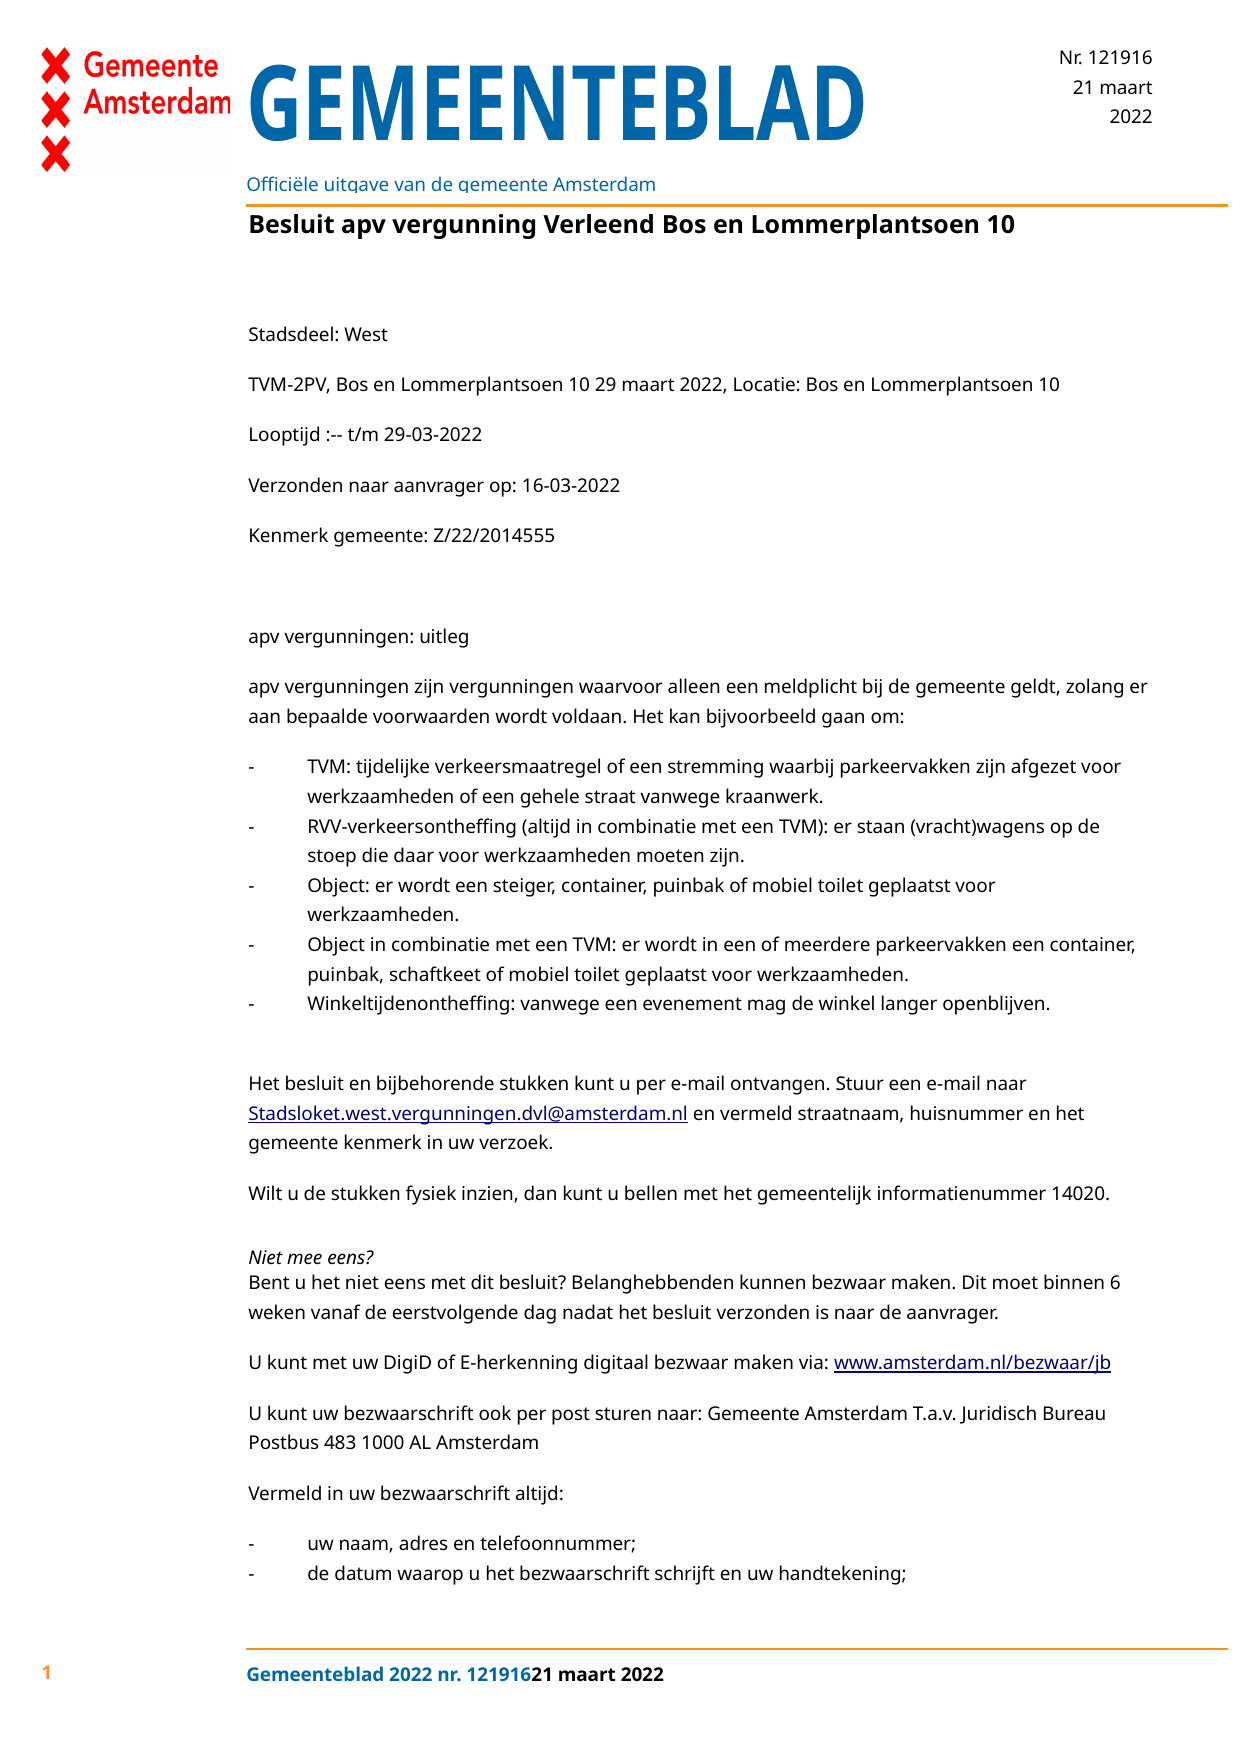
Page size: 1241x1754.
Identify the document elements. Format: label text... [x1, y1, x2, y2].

text Bent u het niet eens met dit besluit? Belanghebbenden kunnen bezwaar maken. Dit moet binnen 6 weken vanaf de eerstvolgende dag nadat het besluit verzonden is naar de aanvrager. [248, 1269, 1152, 1325]
text Vermeld in uw bezwaarschrift altijd: [248, 1480, 1152, 1506]
picture [41, 47, 231, 172]
text Het besluit en bijbehorende stukken kunt u per e-mail ontvangen. Stuur een e-mail naar Stadsloket.west.vergunningen.dvl@amsterdam.nl en vermeld straatnaam, huisnummer en het gemeente kenmerk in uw verzoek. [248, 1070, 1152, 1155]
text Niet mee eens? [248, 1244, 1152, 1269]
text Verzonden naar aanvrager op: 16-03-2022 [248, 472, 1152, 498]
list Object: er wordt een steiger, container, puinbak of mobiel toilet geplaatst voor werkzaamheden. [248, 872, 1152, 927]
text apv vergunningen: uitleg [248, 623, 1152, 649]
text Looptijd :-- t/m 29-03-2022 [248, 422, 1152, 447]
text TVM-2PV, Bos en Lommerplantsoen 10 29 maart 2022, Locatie: Bos en Lommerplantsoen 10 [248, 371, 1152, 397]
text Kenmerk gemeente: Z/22/2014555 [248, 522, 1152, 548]
text U kunt met uw DigiD of E-herkenning digitaal bezwaar maken via: www.amsterdam.nl/bezwaar/jb [248, 1349, 1152, 1375]
list de datum waarop u het bezwaarschrift schrijft en uw handtekening; [248, 1560, 1152, 1586]
text Stadsdeel: West [248, 321, 1152, 346]
list RVV-verkeersontheffing (altijd in combinatie met een TVM): er staan (vracht)wagens op de stoep die daar voor werkzaamheden moeten zijn. [248, 813, 1152, 868]
list Object in combinatie met een TVM: er wordt in een of meerdere parkeervakken een container, puinbak, schaftkeet of mobiel toilet geplaatst voor werkzaamheden. [248, 931, 1152, 986]
list Winkeltijdenontheffing: vanwege een evenement mag de winkel langer openblijven. [248, 990, 1152, 1016]
text Wilt u de stukken fysiek inzien, dan kunt u bellen met het gemeentelijk informatienummer 14020. [248, 1180, 1152, 1206]
list TVM: tijdelijke verkeersmaatregel of een stremming waarbij parkeervakken zijn afgezet voor werkzaamheden of een gehele straat vanwege kraanwerk. [248, 754, 1152, 809]
list uw naam, adres en telefoonnummer; [248, 1530, 1152, 1556]
text Besluit apv vergunning Verleend Bos en Lommerplantsoen 10 [248, 207, 1152, 241]
text apv vergunningen zijn vergunningen waarvoor alleen een meldplicht bij de gemeente geldt, zolang er aan bepaalde voorwaarden wordt voldaan. Het kan bijvoorbeeld gaan om: [248, 674, 1152, 729]
text U kunt uw bezwaarschrift ook per post sturen naar: Gemeente Amsterdam T.a.v. Juridisch Bureau Postbus 483 1000 AL Amsterdam [248, 1400, 1152, 1455]
